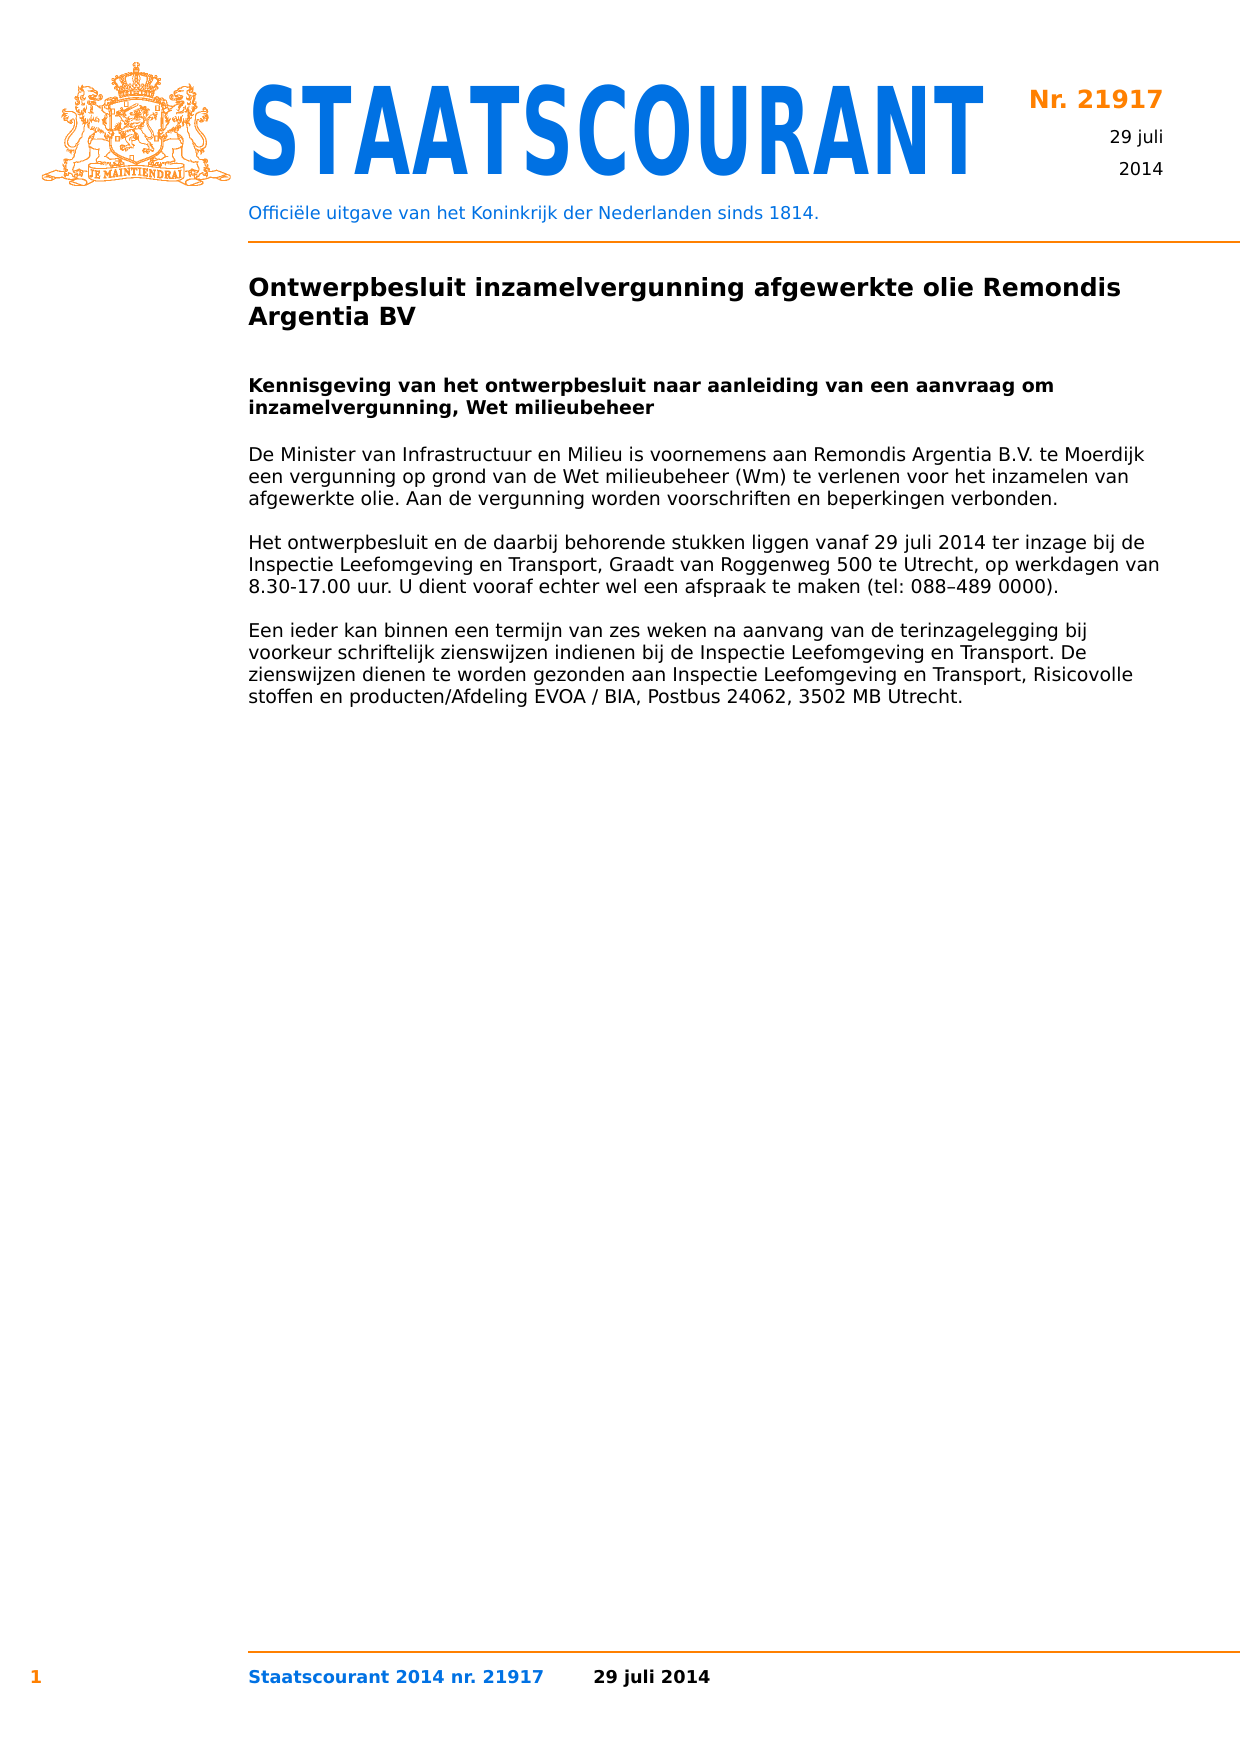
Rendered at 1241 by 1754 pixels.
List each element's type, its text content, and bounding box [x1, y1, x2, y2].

table_header Nr. 21917 [998, 62, 1240, 121]
table_cell 2014 [998, 153, 1240, 203]
table_cell 29 juli [998, 121, 1240, 153]
text Een ieder kan binnen een termijn van zes weken na aanvang van de terinzagelegging bij voorkeur schriftelijk zienswijzen indienen bij de Inspectie Leefomgeving en Transport. De zienswijzen dienen te worden gezonden aan Inspectie Leefomgeving en Transport, Risicovolle stoffen en producten/Afdeling EVOA / BIA, Postbus 24062, 3502 MB Utrecht. [248, 620, 1163, 708]
table_header STAATSCOURANT [248, 62, 998, 203]
text De Minister van Infrastructuur en Milieu is voornemens aan Remondis Argentia B.V. te Moerdijk een vergunning op grond van de Wet milieubeheer (Wm) te verlenen voor het inzamelen van afgewerkte olie. Aan de vergunning worden voorschriften en beperkingen verbonden. [248, 444, 1163, 510]
table_header [25, 62, 248, 241]
picture [41, 62, 231, 186]
subtitle Kennisgeving van het ontwerpbesluit naar aanleiding van een aanvraag om inzamelvergunning, Wet milieubeheer [248, 375, 1163, 419]
text Het ontwerpbesluit en de daarbij behorende stukken liggen vanaf 29 juli 2014 ter inzage bij de Inspectie Leefomgeving en Transport, Graadt van Roggenweg 500 te Utrecht, op werkdagen van 8.30-17.00 uur. U dient vooraf echter wel een afspraak te maken (tel: 088–489 0000). [248, 532, 1163, 598]
table_cell Officiële uitgave van het Koninkrijk der Nederlanden sinds 1814. [248, 203, 1240, 241]
subtitle Ontwerpbesluit inzamelvergunning afgewerkte olie Remondis Argentia BV [248, 273, 1163, 331]
